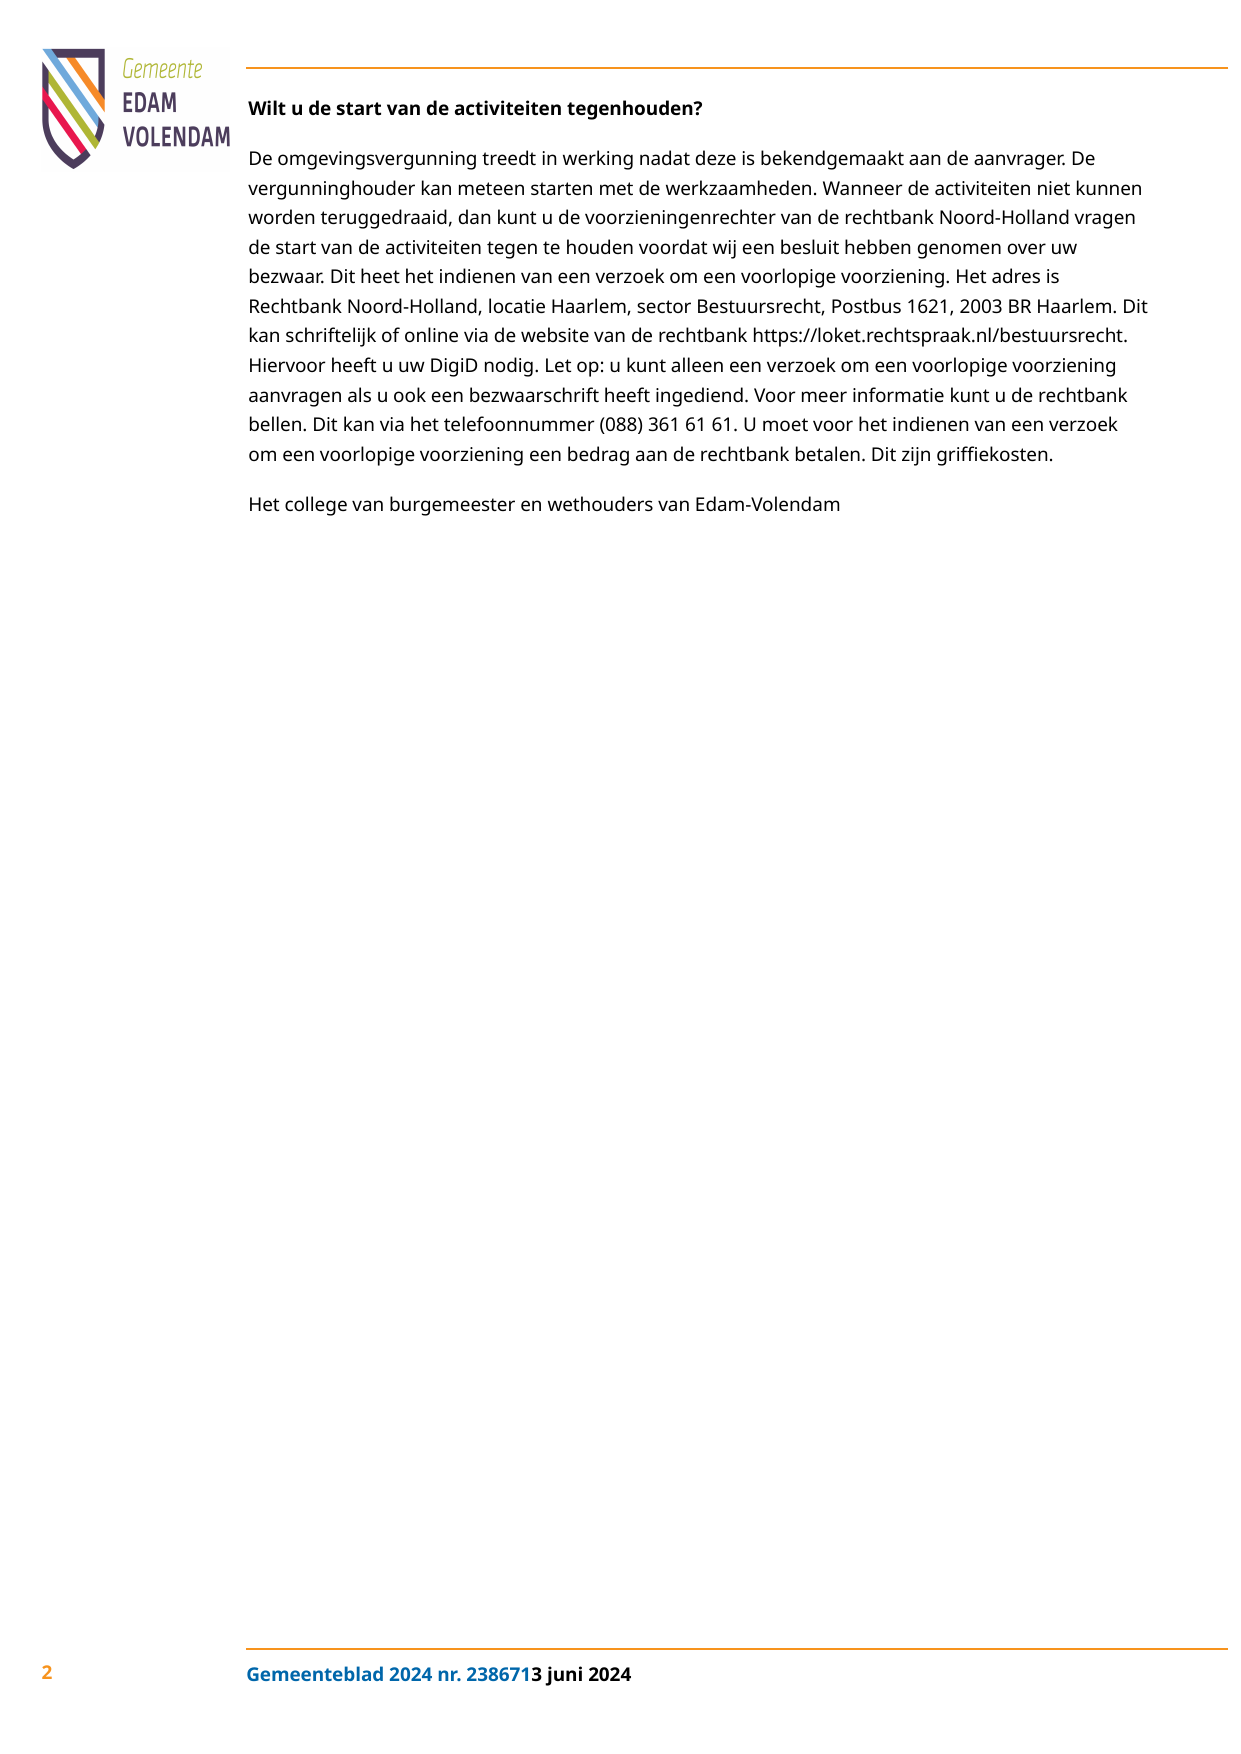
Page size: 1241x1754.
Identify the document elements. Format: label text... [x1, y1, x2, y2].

picture [41, 47, 231, 172]
text De omgevingsvergunning treedt in werking nadat deze is bekendgemaakt aan de aanvrager. De vergunninghouder kan meteen starten met de werkzaamheden. Wanneer de activiteiten niet kunnen worden teruggedraaid, dan kunt u de voorzieningenrechter van de rechtbank Noord-Holland vragen de start van de activiteiten tegen te houden voordat wij een besluit hebben genomen over uw bezwaar. Dit heet het indienen van een verzoek om een voorlopige voorziening. Het adres is Rechtbank Noord-Holland, locatie Haarlem, sector Bestuursrecht, Postbus 1621, 2003 BR Haarlem. Dit kan schriftelijk of online via de website van de rechtbank https://loket.rechtspraak.nl/bestuursrecht. Hiervoor heeft u uw DigiD nodig. Let op: u kunt alleen een verzoek om een voorlopige voorziening aanvragen als u ook een bezwaarschrift heeft ingediend. Voor meer informatie kunt u de rechtbank bellen. Dit kan via het telefoonnummer (088) 361 61 61. U moet voor het indienen van een verzoek om een voorlopige voorziening een bedrag aan de rechtbank betalen. Dit zijn griffiekosten. [248, 145, 1152, 467]
text Wilt u de start van de activiteiten tegenhouden? [248, 95, 1152, 121]
text Het college van burgemeester en wethouders van Edam-Volendam [248, 491, 1152, 517]
